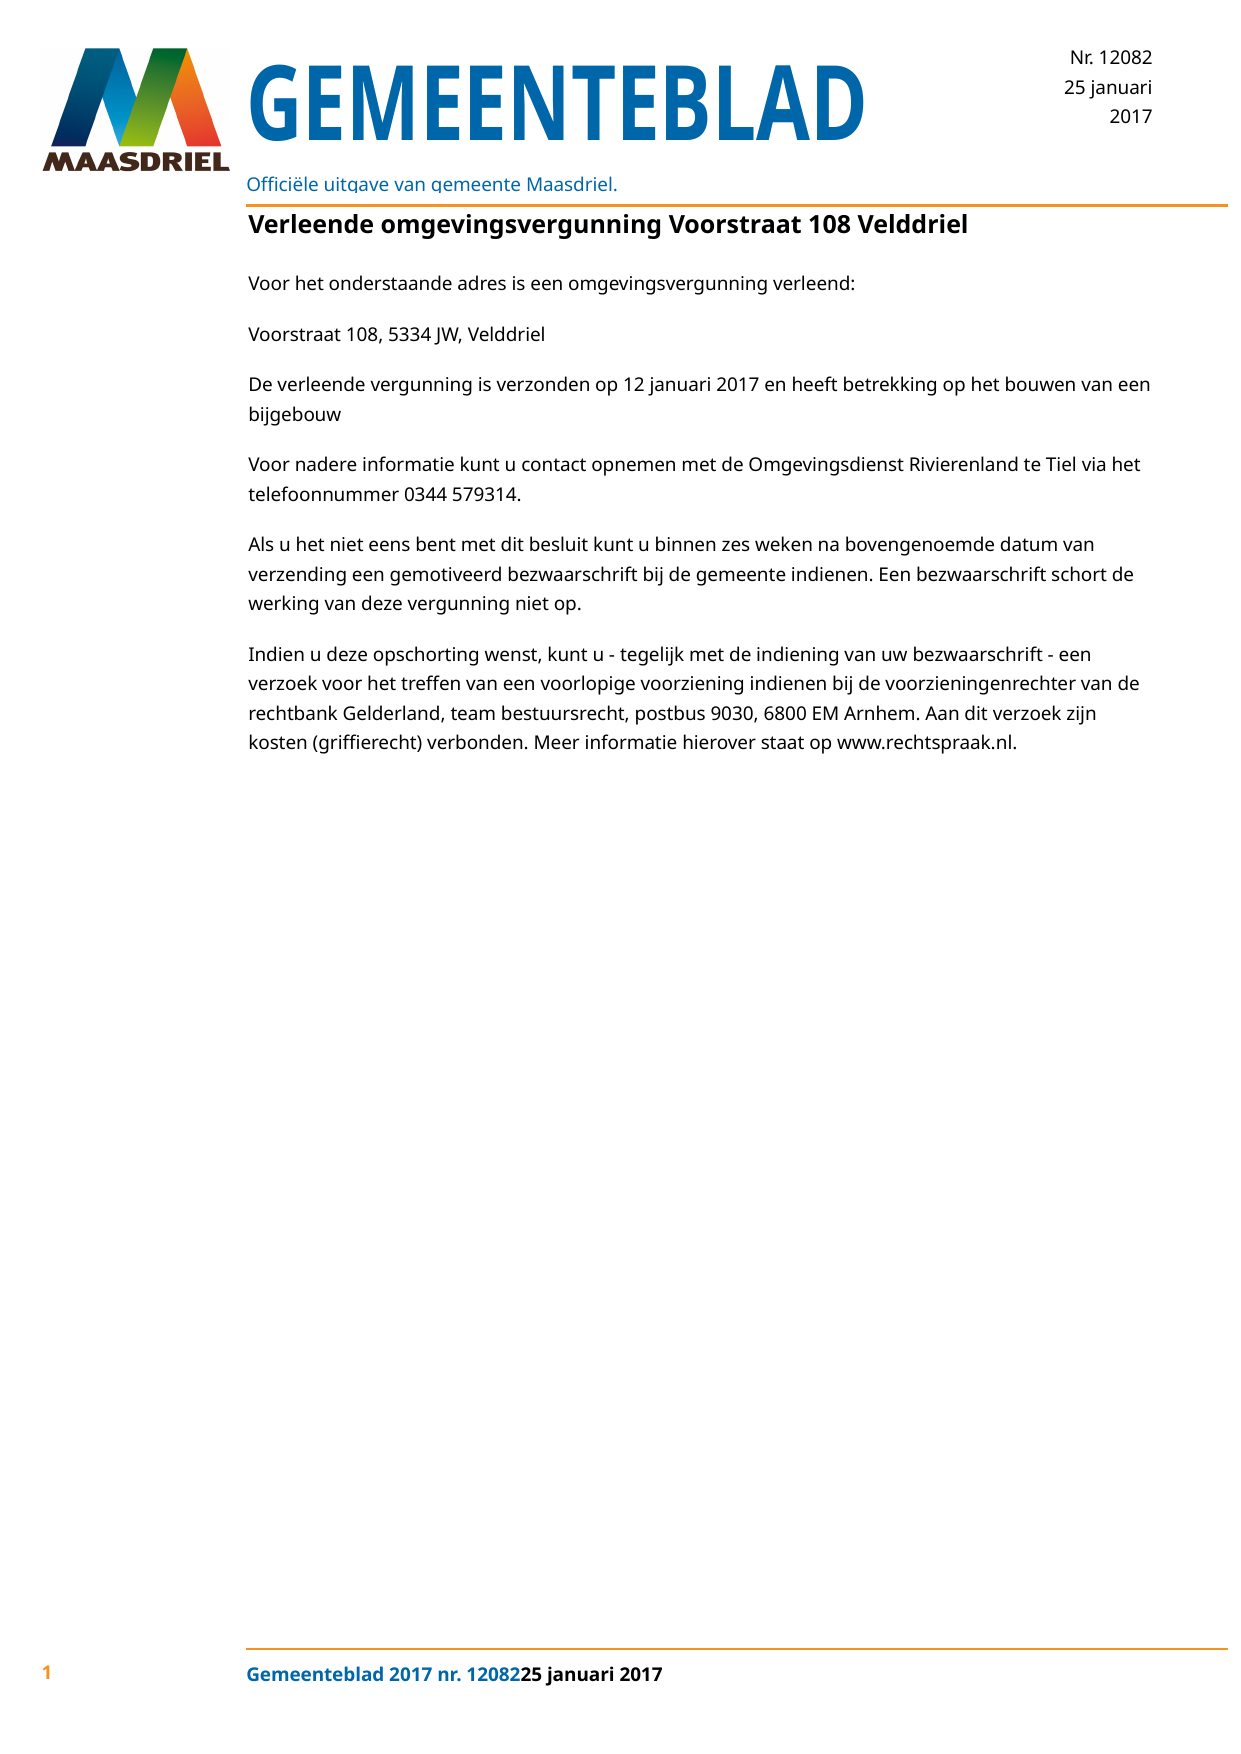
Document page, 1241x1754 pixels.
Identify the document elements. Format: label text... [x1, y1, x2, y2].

text De verleende vergunning is verzonden op 12 januari 2017 en heeft betrekking op het bouwen van een bijgebouw [248, 371, 1152, 426]
text Verleende omgevingsvergunning Voorstraat 108 Velddriel [248, 207, 1152, 241]
text Als u het niet eens bent met dit besluit kunt u binnen zes weken na bovengenoemde datum van verzending een gemotiveerd bezwaarschrift bij de gemeente indienen. Een bezwaarschrift schort de werking van deze vergunning niet op. [248, 531, 1152, 616]
text Voor het onderstaande adres is een omgevingsvergunning verleend: [248, 270, 1152, 296]
text Voor nadere informatie kunt u contact opnemen met de Omgevingsdienst Rivierenland te Tiel via het telefoonnummer 0344 579314. [248, 451, 1152, 506]
text Voorstraat 108, 5334 JW, Velddriel [248, 321, 1152, 346]
picture [41, 47, 231, 172]
text Indien u deze opschorting wenst, kunt u - tegelijk met de indiening van uw bezwaarschrift - een verzoek voor het treffen van een voorlopige voorziening indienen bij de voorzieningenrechter van de rechtbank Gelderland, team bestuursrecht, postbus 9030, 6800 EM Arnhem. Aan dit verzoek zijn kosten (griffierecht) verbonden. Meer informatie hierover staat op www.rechtspraak.nl. [248, 641, 1152, 755]
